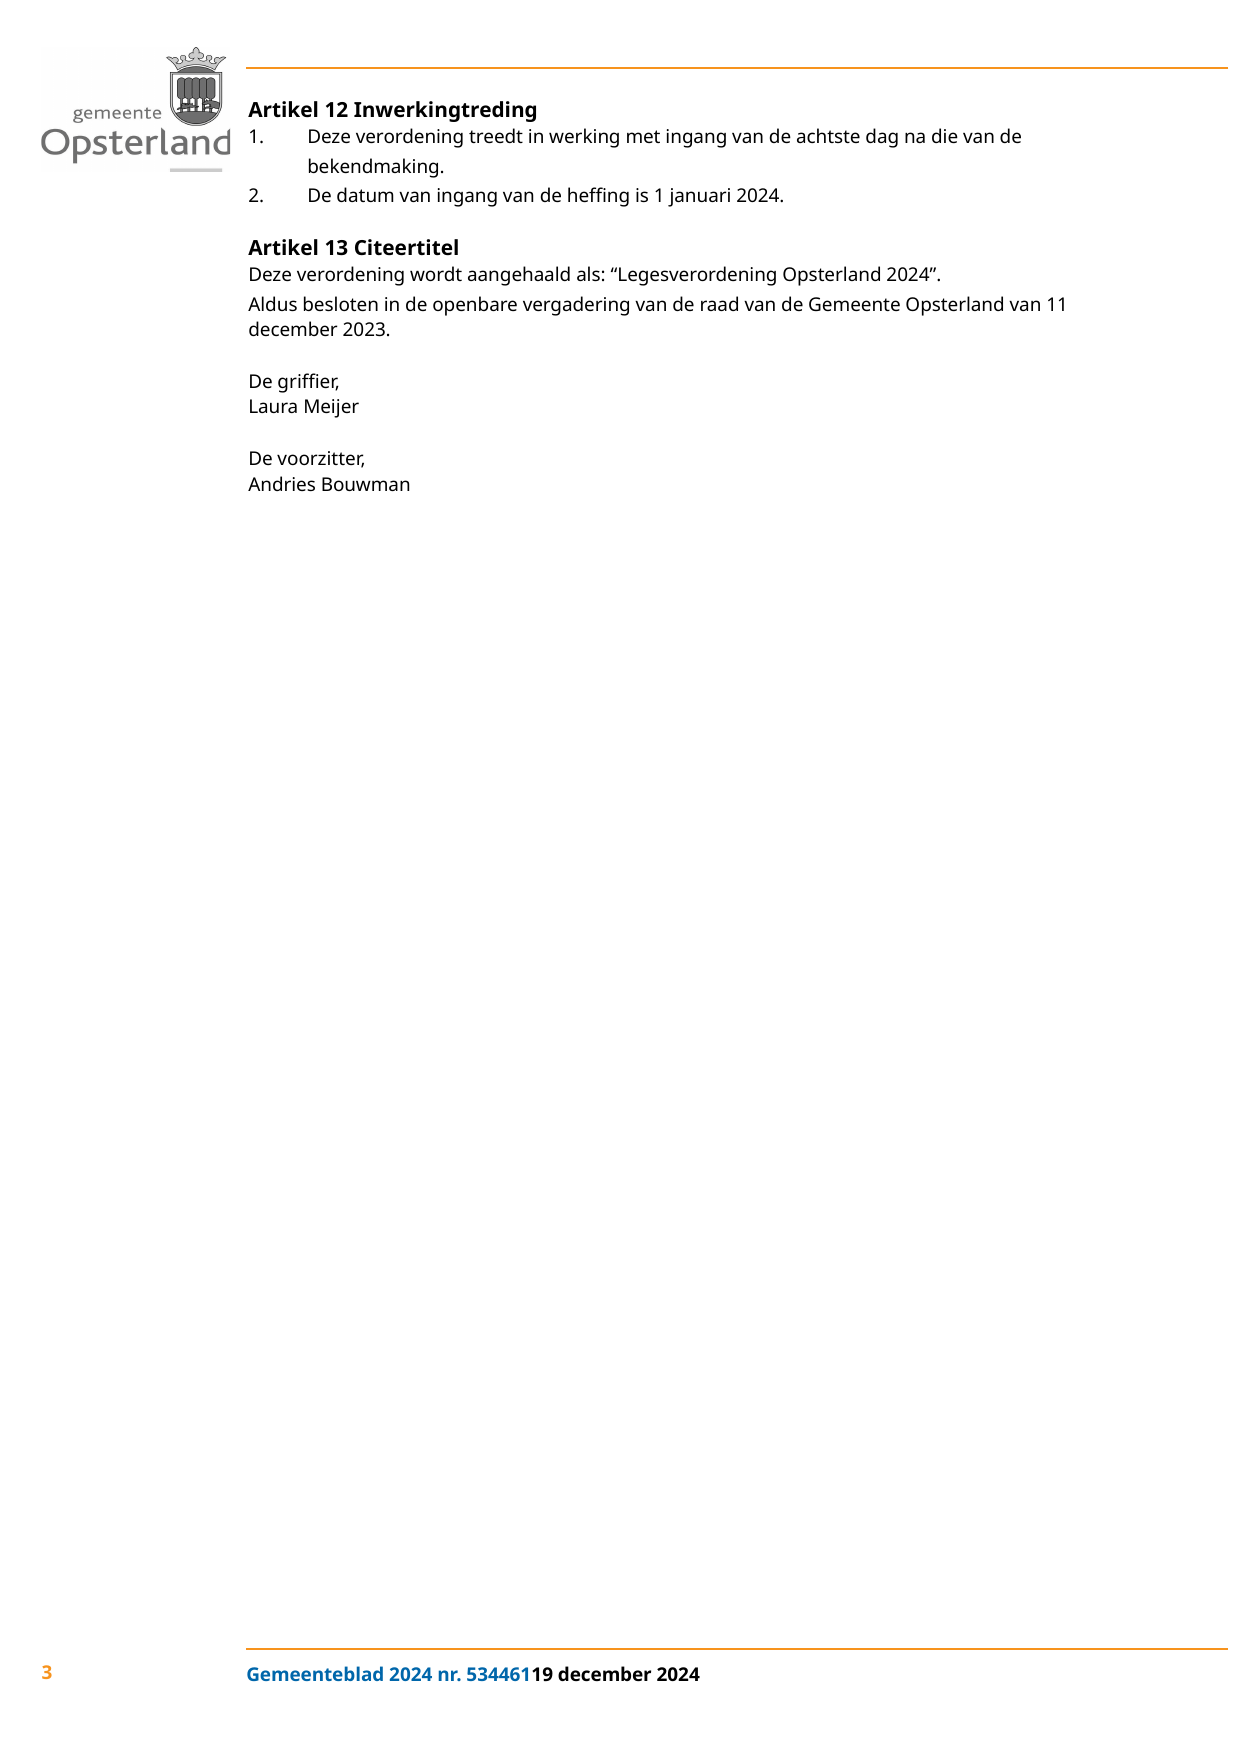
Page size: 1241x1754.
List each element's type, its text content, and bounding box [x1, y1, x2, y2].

picture [41, 47, 231, 172]
list De datum van ingang van de heffing is 1 januari 2024. [248, 182, 1152, 208]
text Andries Bouwman [248, 471, 1152, 497]
text Artikel 12 Inwerkingtreding [248, 95, 1152, 123]
text De voorzitter, [248, 445, 1152, 471]
text Laura Meijer [248, 394, 1152, 419]
text De griffier, [248, 368, 1152, 394]
text Artikel 13 Citeertitel [248, 233, 1152, 261]
text Aldus besloten in de openbare vergadering van de raad van de Gemeente Opsterland van 11 december 2023. [248, 291, 1152, 342]
list Deze verordening treedt in werking met ingang van de achtste dag na die van de bekendmaking. [248, 123, 1152, 178]
text Deze verordening wordt aangehaald als: “Legesverordening Opsterland 2024”. [248, 261, 1152, 287]
